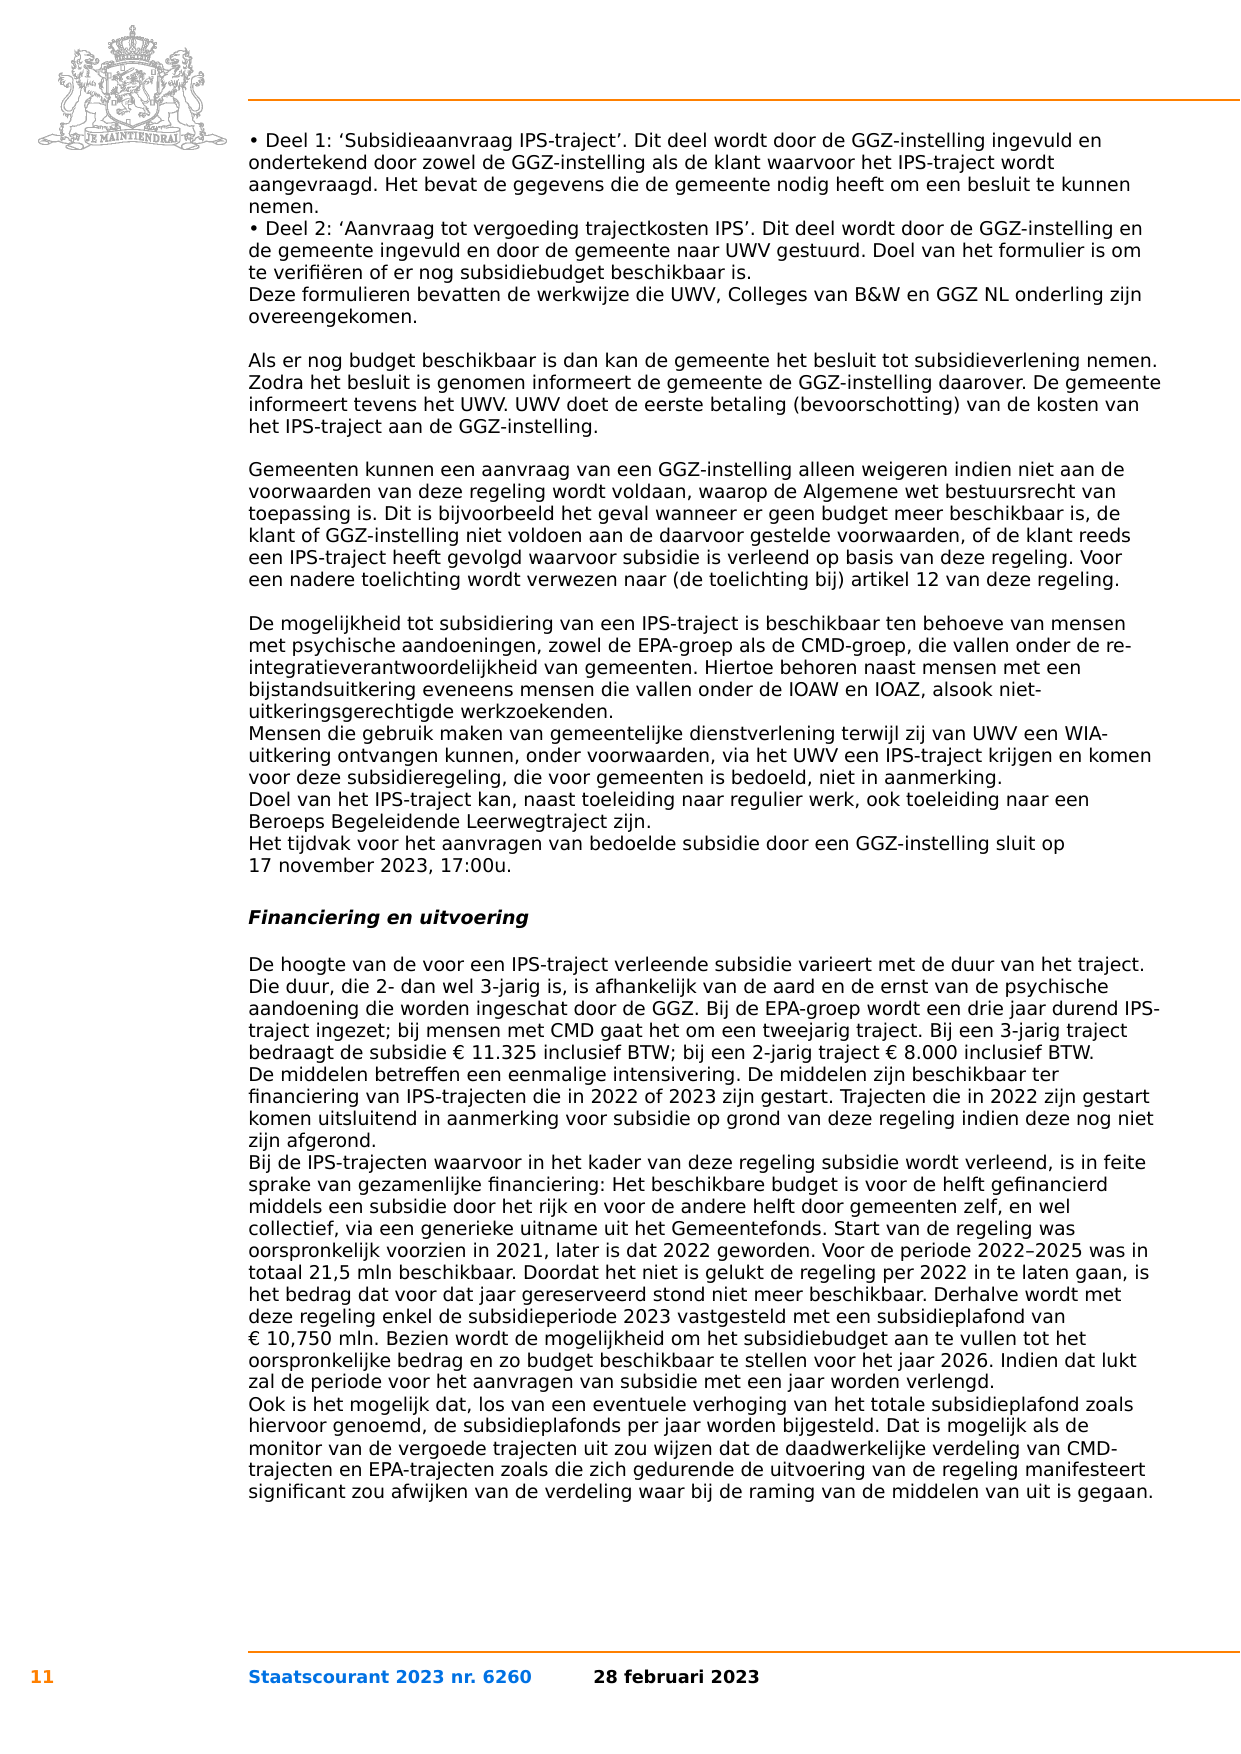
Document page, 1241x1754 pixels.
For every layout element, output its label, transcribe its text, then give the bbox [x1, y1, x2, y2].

text De mogelijkheid tot subsidiering van een IPS-traject is beschikbaar ten behoeve van mensen met psychische aandoeningen, zowel de EPA-groep als de CMD-groep, die vallen onder de re-integratieverantwoordelijkheid van gemeenten. Hiertoe behoren naast mensen met een bijstandsuitkering eveneens mensen die vallen onder de IOAW en IOAZ, alsook niet-uitkeringsgerechtigde werkzoekenden. [248, 613, 1163, 723]
text Gemeenten kunnen een aanvraag van een GGZ-instelling alleen weigeren indien niet aan de voorwaarden van deze regeling wordt voldaan, waarop de Algemene wet bestuursrecht van toepassing is. Dit is bijvoorbeeld het geval wanneer er geen budget meer beschikbaar is, de klant of GGZ-instelling niet voldoen aan de daarvoor gestelde voorwaarden, of de klant reeds een IPS-traject heeft gevolgd waarvoor subsidie is verleend op basis van deze regeling. Voor een nadere toelichting wordt verwezen naar (de toelichting bij) artikel 12 van deze regeling. [248, 459, 1163, 591]
text • Deel 2: ‘Aanvraag tot vergoeding trajectkosten IPS’. Dit deel wordt door de GGZ-instelling en de gemeente ingevuld en door de gemeente naar UWV gestuurd. Doel van het formulier is om te verifiëren of er nog subsidiebudget beschikbaar is. [248, 218, 1163, 284]
text De middelen betreffen een eenmalige intensivering. De middelen zijn beschikbaar ter financiering van IPS-trajecten die in 2022 of 2023 zijn gestart. Trajecten die in 2022 zijn gestart komen uitsluitend in aanmerking voor subsidie op grond van deze regeling indien deze nog niet zijn afgerond. [248, 1064, 1163, 1152]
text Deze formulieren bevatten de werkwijze die UWV, Colleges van B&W en GGZ NL onderling zijn overeengekomen. [248, 284, 1163, 328]
text De hoogte van de voor een IPS-traject verleende subsidie varieert met de duur van het traject. Die duur, die 2- dan wel 3-jarig is, is afhankelijk van de aard en de ernst van de psychische aandoening die worden ingeschat door de GGZ. Bij de EPA-groep wordt een drie jaar durend IPS-traject ingezet; bij mensen met CMD gaat het om een tweejarig traject. Bij een 3-jarig traject bedraagt de subsidie € 11.325 inclusief BTW; bij een 2-jarig traject € 8.000 inclusief BTW. [248, 954, 1163, 1064]
text Het tijdvak voor het aanvragen van bedoelde subsidie door een GGZ-instelling sluit op 17 november 2023, 17:00u. [248, 833, 1163, 877]
text Ook is het mogelijk dat, los van een eventuele verhoging van het totale subsidieplafond zoals hiervoor genoemd, de subsidieplafonds per jaar worden bijgesteld. Dat is mogelijk als de monitor van de vergoede trajecten uit zou wijzen dat de daadwerkelijke verdeling van CMD-trajecten en EPA-trajecten zoals die zich gedurende de uitvoering van de regeling manifesteert significant zou afwijken van de verdeling waar bij de raming van de middelen van uit is gegaan. [248, 1393, 1163, 1503]
text Bij de IPS-trajecten waarvoor in het kader van deze regeling subsidie wordt verleend, is in feite sprake van gezamenlijke financiering: Het beschikbare budget is voor de helft gefinancierd middels een subsidie door het rijk en voor de andere helft door gemeenten zelf, en wel collectief, via een generieke uitname uit het Gemeentefonds. Start van de regeling was oorspronkelijk voorzien in 2021, later is dat 2022 geworden. Voor de periode 2022–2025 was in totaal 21,5 mln beschikbaar. Doordat het niet is gelukt de regeling per 2022 in te laten gaan, is het bedrag dat voor dat jaar gereserveerd stond niet meer beschikbaar. Derhalve wordt met deze regeling enkel de subsidieperiode 2023 vastgesteld met een subsidieplafond van € 10,750 mln. Bezien wordt de mogelijkheid om het subsidiebudget aan te vullen tot het oorspronkelijke bedrag en zo budget beschikbaar te stellen voor het jaar 2026. Indien dat lukt zal de periode voor het aanvragen van subsidie met een jaar worden verlengd. [248, 1152, 1163, 1393]
text Als er nog budget beschikbaar is dan kan de gemeente het besluit tot subsidieverlening nemen. Zodra het besluit is genomen informeert de gemeente de GGZ-instelling daarover. De gemeente informeert tevens het UWV. UWV doet de eerste betaling (bevoorschotting) van de kosten van het IPS-traject aan de GGZ-instelling. [248, 349, 1163, 437]
text • Deel 1: ‘Subsidieaanvraag IPS-traject’. Dit deel wordt door de GGZ-instelling ingevuld en ondertekend door zowel de GGZ-instelling als de klant waarvoor het IPS-traject wordt aangevraagd. Het bevat de gegevens die de gemeente nodig heeft om een besluit te kunnen nemen. [248, 130, 1163, 218]
text Doel van het IPS-traject kan, naast toeleiding naar regulier werk, ook toeleiding naar een Beroeps Begeleidende Leerwegtraject zijn. [248, 789, 1163, 833]
subtitle Financiering en uitvoering [248, 907, 1163, 929]
picture [38, 25, 227, 150]
text Mensen die gebruik maken van gemeentelijke dienstverlening terwijl zij van UWV een WIA-uitkering ontvangen kunnen, onder voorwaarden, via het UWV een IPS-traject krijgen en komen voor deze subsidieregeling, die voor gemeenten is bedoeld, niet in aanmerking. [248, 723, 1163, 789]
